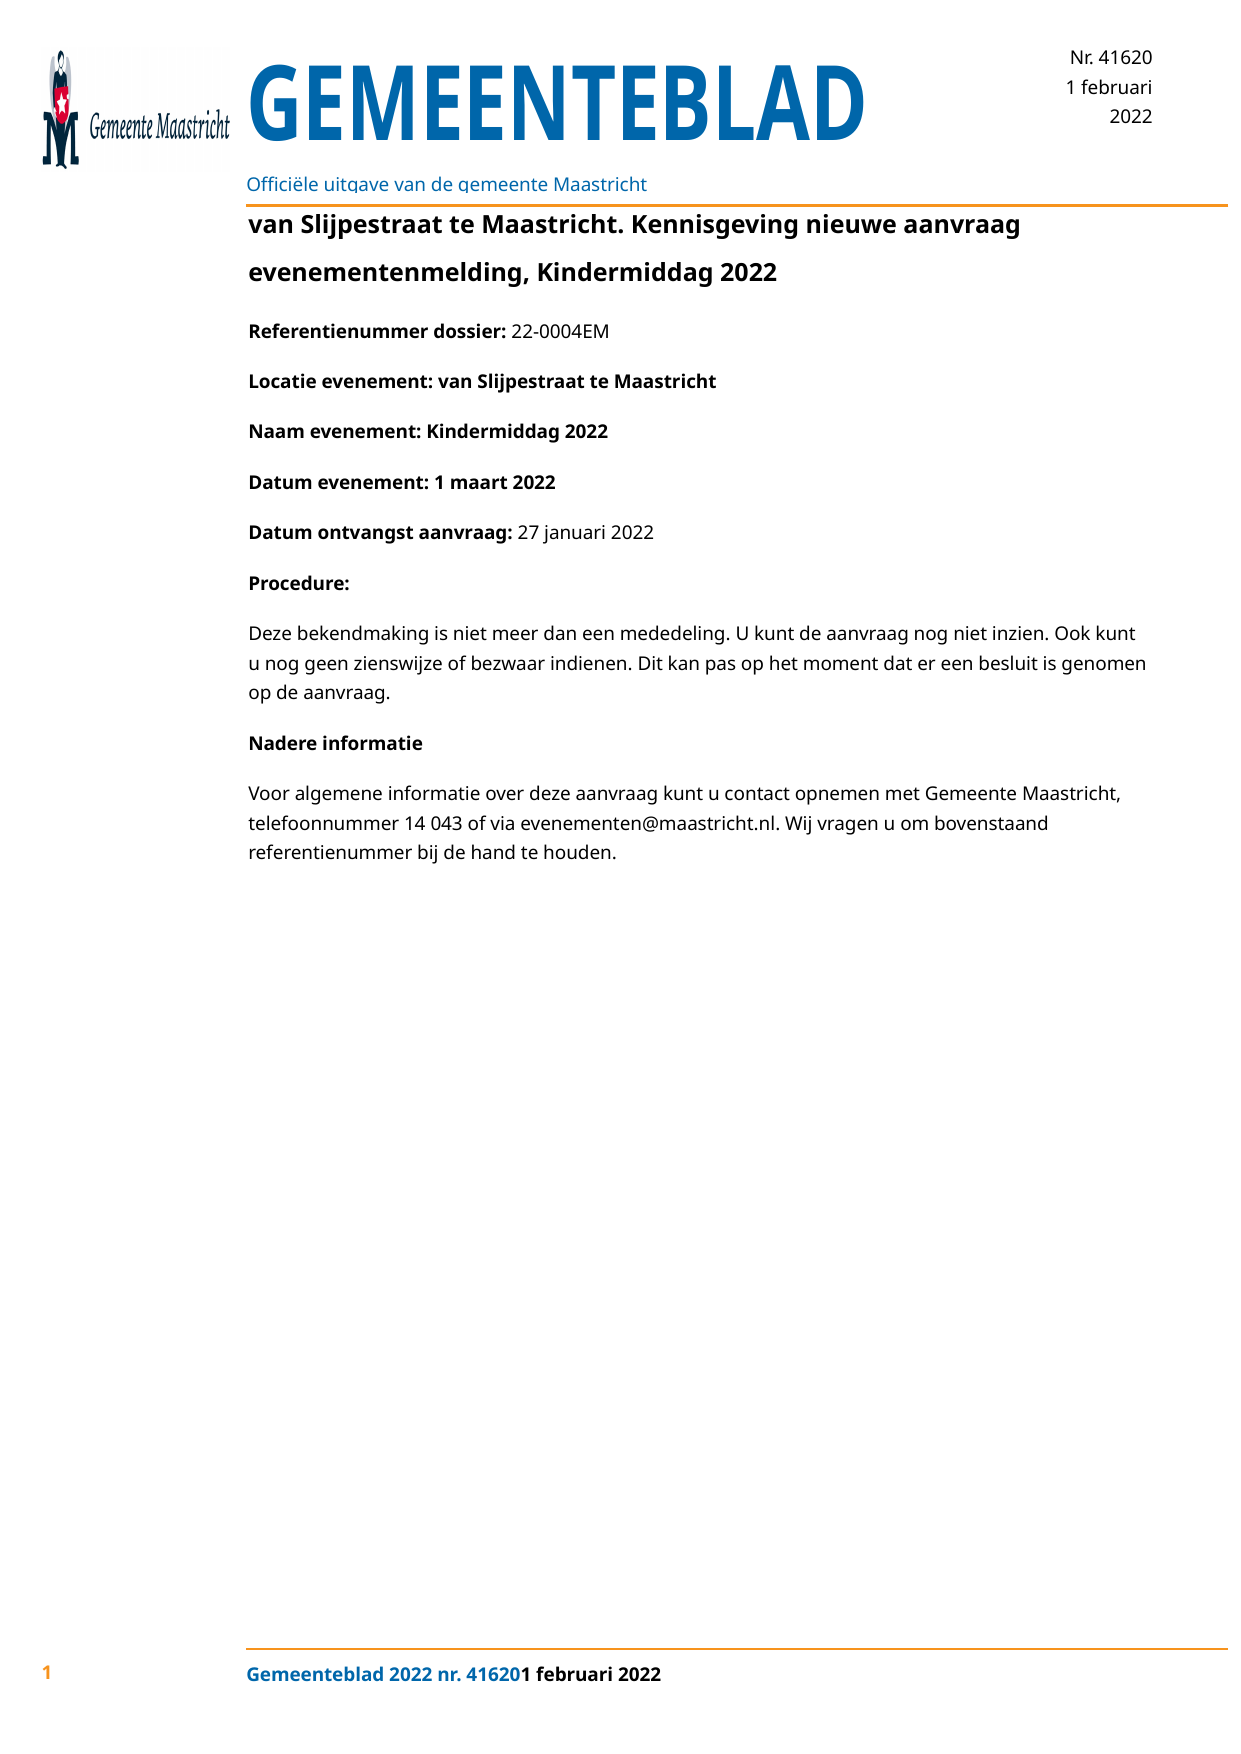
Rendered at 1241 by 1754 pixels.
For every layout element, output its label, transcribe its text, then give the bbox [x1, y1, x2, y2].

text van Slijpestraat te Maastricht. Kennisgeving nieuwe aanvraag evenementenmelding, Kindermiddag 2022 [248, 207, 1152, 288]
text Referentienummer dossier: 22-0004EM [248, 318, 1152, 344]
text Nadere informatie [248, 730, 1152, 756]
text Naam evenement: Kindermiddag 2022 [248, 419, 1152, 444]
text Voor algemene informatie over deze aanvraag kunt u contact opnemen met Gemeente Maastricht, telefoonnummer 14 043 of via evenementen@maastricht.nl. Wij vragen u om bovenstaand referentienummer bij de hand te houden. [248, 780, 1152, 865]
text Locatie evenement: van Slijpestraat te Maastricht [248, 368, 1152, 394]
text Deze bekendmaking is niet meer dan een mededeling. U kunt de aanvraag nog niet inzien. Ook kunt u nog geen zienswijze of bezwaar indienen. Dit kan pas op het moment dat er een besluit is genomen op de aanvraag. [248, 620, 1152, 705]
text Datum evenement: 1 maart 2022 [248, 469, 1152, 495]
text Datum ontvangst aanvraag: 27 januari 2022 [248, 519, 1152, 545]
picture [41, 47, 231, 172]
text Procedure: [248, 570, 1152, 596]
